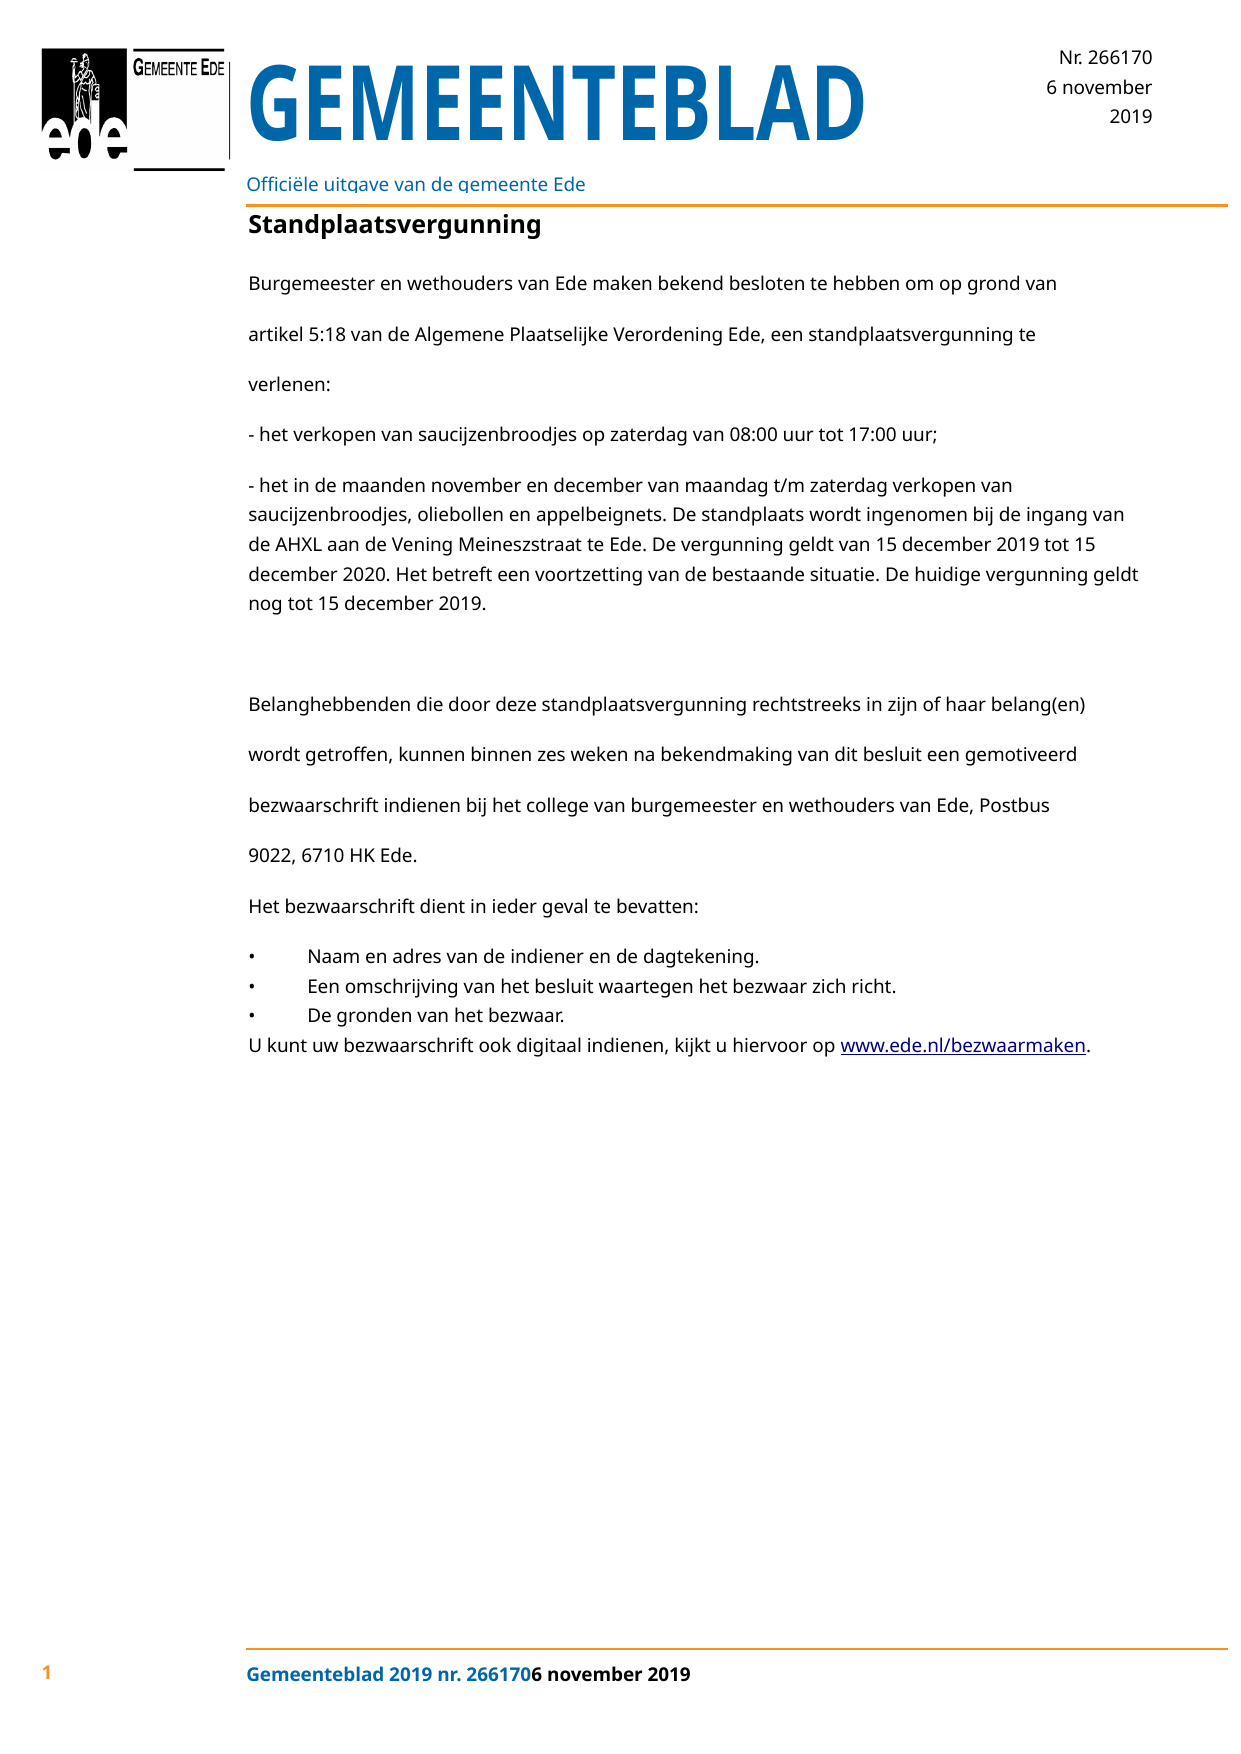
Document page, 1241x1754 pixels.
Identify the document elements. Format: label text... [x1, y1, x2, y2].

text Belanghebbenden die door deze standplaatsvergunning rechtstreeks in zijn of haar belang(en) [248, 691, 1152, 717]
list De gronden van het bezwaar. [248, 1002, 1152, 1028]
text - het verkopen van saucijzenbroodjes op zaterdag van 08:00 uur tot 17:00 uur; [248, 422, 1152, 447]
list Een omschrijving van het besluit waartegen het bezwaar zich richt. [248, 973, 1152, 998]
text artikel 5:18 van de Algemene Plaatselijke Verordening Ede, een standplaatsvergunning te [248, 321, 1152, 346]
text Standplaatsvergunning [248, 207, 1152, 241]
text - het in de maanden november en december van maandag t/m zaterdag verkopen van saucijzenbroodjes, oliebollen en appelbeignets. De standplaats wordt ingenomen bij de ingang van de AHXL aan de Vening Meineszstraat te Ede. De vergunning geldt van 15 december 2019 tot 15 december 2020. Het betreft een voortzetting van de bestaande situatie. De huidige vergunning geldt nog tot 15 december 2019. [248, 472, 1152, 616]
picture [41, 47, 231, 172]
text verlenen: [248, 371, 1152, 397]
text Het bezwaarschrift dient in ieder geval te bevatten: [248, 893, 1152, 918]
text bezwaarschrift indienen bij het college van burgemeester en wethouders van Ede, Postbus [248, 792, 1152, 818]
text wordt getroffen, kunnen binnen zes weken na bekendmaking van dit besluit een gemotiveerd [248, 742, 1152, 767]
text 9022, 6710 HK Ede. [248, 842, 1152, 868]
text Burgemeester en wethouders van Ede maken bekend besloten te hebben om op grond van [248, 270, 1152, 296]
list Naam en adres van de indiener en de dagtekening. [248, 943, 1152, 969]
text U kunt uw bezwaarschrift ook digitaal indienen, kijkt u hiervoor op www.ede.nl/bezwaarmaken. [248, 1032, 1152, 1058]
